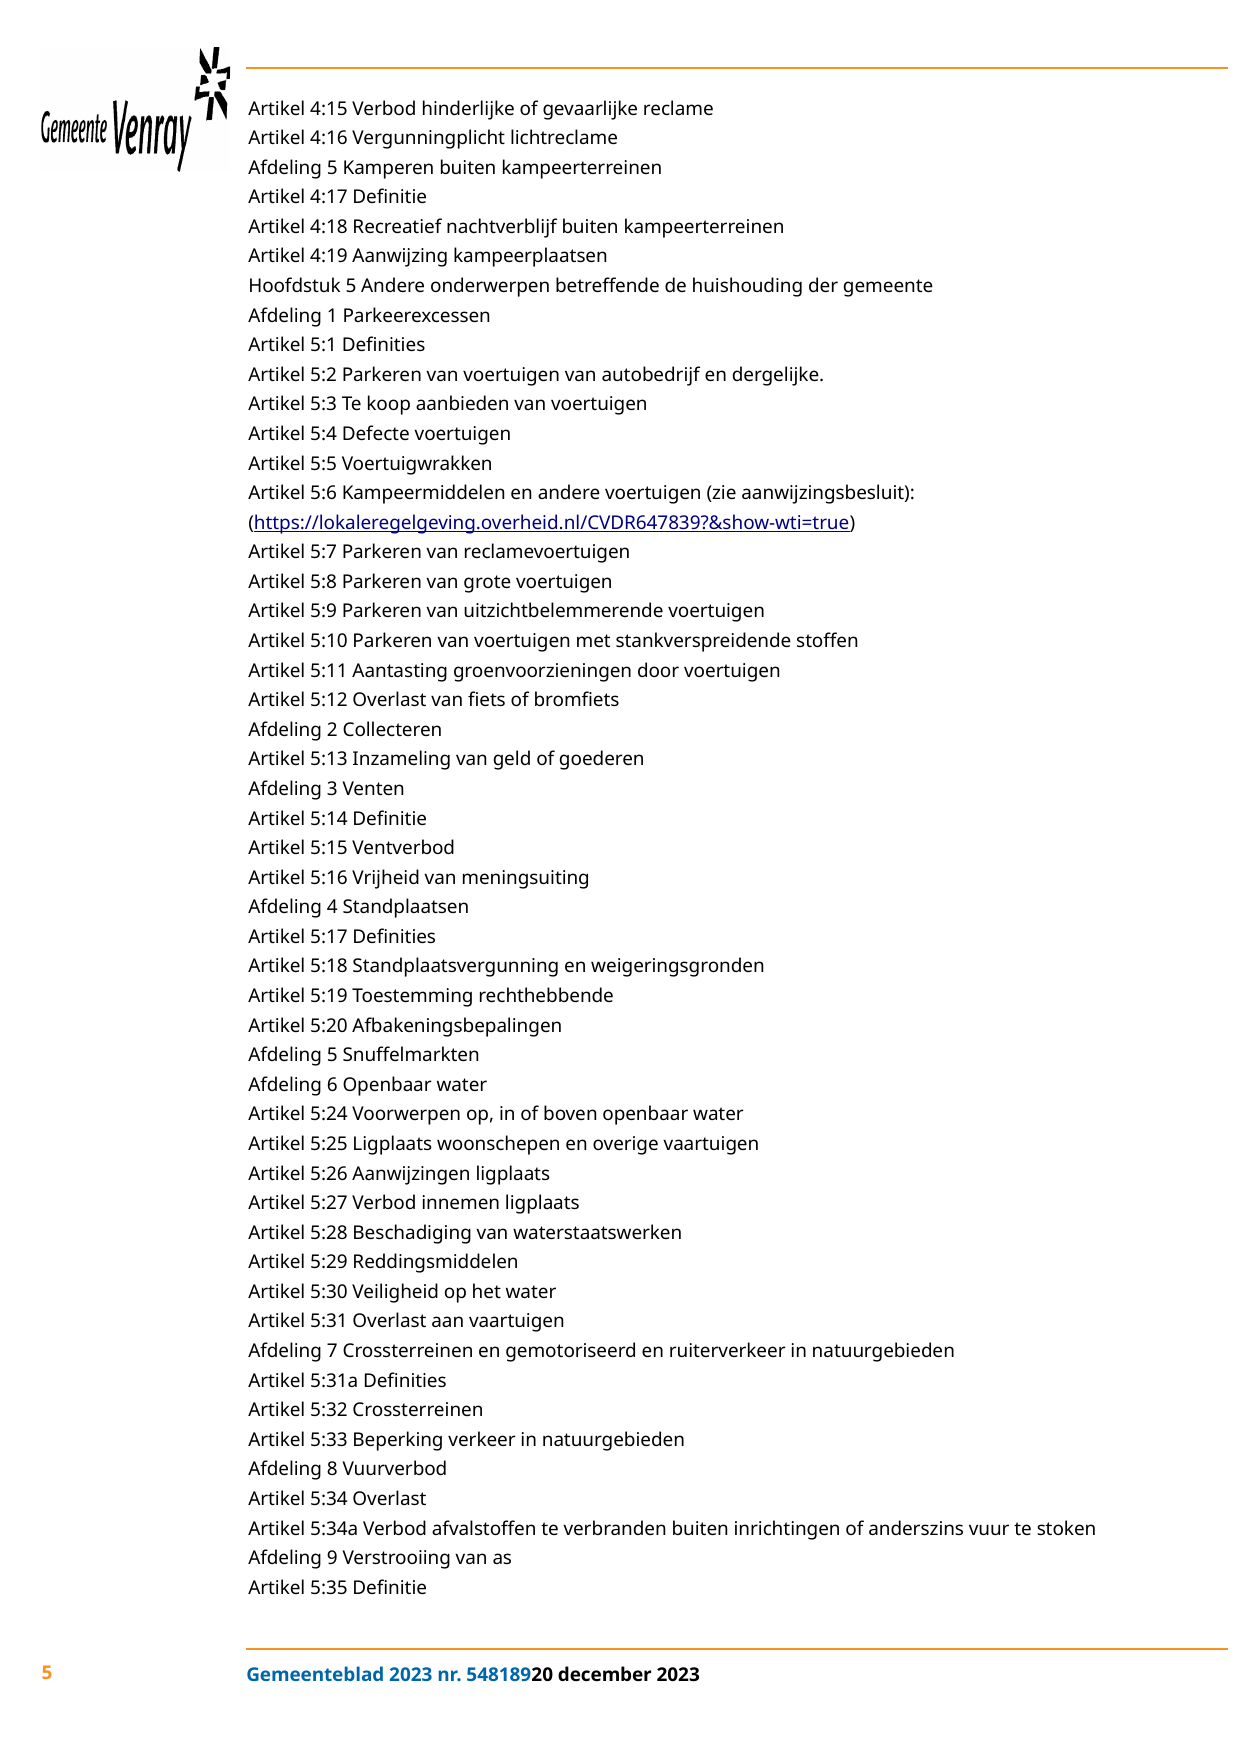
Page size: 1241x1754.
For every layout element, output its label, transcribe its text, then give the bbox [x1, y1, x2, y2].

text Artikel 5:24 Voorwerpen op, in of boven openbaar water [248, 1101, 1152, 1126]
text Artikel 5:35 Definitie [248, 1574, 1152, 1600]
text Afdeling 6 Openbaar water [248, 1071, 1152, 1097]
text Afdeling 2 Collecteren [248, 716, 1152, 742]
text Artikel 5:4 Defecte voertuigen [248, 420, 1152, 446]
text Artikel 5:11 Aantasting groenvoorzieningen door voertuigen [248, 657, 1152, 683]
text Artikel 5:15 Ventverbod [248, 834, 1152, 860]
text Hoofdstuk 5 Andere onderwerpen betreffende de huishouding der gemeente [248, 272, 1152, 298]
text Afdeling 4 Standplaatsen [248, 893, 1152, 919]
text Artikel 5:8 Parkeren van grote voertuigen [248, 568, 1152, 594]
text Artikel 5:19 Toestemming rechthebbende [248, 982, 1152, 1008]
text Artikel 5:13 Inzameling van geld of goederen [248, 746, 1152, 771]
text Artikel 5:2 Parkeren van voertuigen van autobedrijf en dergelijke. [248, 361, 1152, 387]
text Artikel 5:29 Reddingsmiddelen [248, 1248, 1152, 1274]
text Artikel 5:30 Veiligheid op het water [248, 1278, 1152, 1304]
text Artikel 5:31a Definities [248, 1367, 1152, 1393]
text Artikel 5:28 Beschadiging van waterstaatswerken [248, 1219, 1152, 1245]
text Artikel 5:12 Overlast van fiets of bromfiets [248, 686, 1152, 712]
text Artikel 4:17 Definitie [248, 183, 1152, 209]
text Artikel 4:16 Vergunningplicht lichtreclame [248, 124, 1152, 150]
text Artikel 5:7 Parkeren van reclamevoertuigen [248, 538, 1152, 564]
text Artikel 5:34a Verbod afvalstoffen te verbranden buiten inrichtingen of anderszins vuur te stoken [248, 1515, 1152, 1541]
text Artikel 5:34 Overlast [248, 1485, 1152, 1511]
text Afdeling 3 Venten [248, 775, 1152, 801]
text Artikel 5:3 Te koop aanbieden van voertuigen [248, 391, 1152, 416]
text Artikel 5:26 Aanwijzingen ligplaats [248, 1160, 1152, 1186]
text Artikel 5:1 Definities [248, 331, 1152, 357]
text Artikel 5:10 Parkeren van voertuigen met stankverspreidende stoffen [248, 627, 1152, 653]
text Artikel 5:16 Vrijheid van meningsuiting [248, 864, 1152, 890]
text Artikel 5:9 Parkeren van uitzichtbelemmerende voertuigen [248, 598, 1152, 623]
text Artikel 5:14 Definitie [248, 805, 1152, 831]
text Artikel 4:15 Verbod hinderlijke of gevaarlijke reclame [248, 95, 1152, 121]
text Artikel 5:32 Crossterreinen [248, 1396, 1152, 1422]
text Artikel 4:19 Aanwijzing kampeerplaatsen [248, 243, 1152, 268]
text Artikel 5:18 Standplaatsvergunning en weigeringsgronden [248, 953, 1152, 978]
text Artikel 4:18 Recreatief nachtverblijf buiten kampeerterreinen [248, 213, 1152, 239]
text Afdeling 7 Crossterreinen en gemotoriseerd en ruiterverkeer in natuurgebieden [248, 1337, 1152, 1363]
text Afdeling 1 Parkeerexcessen [248, 302, 1152, 328]
text Afdeling 8 Vuurverbod [248, 1456, 1152, 1481]
text Artikel 5:17 Definities [248, 923, 1152, 949]
text Artikel 5:6 Kampeermiddelen en andere voertuigen (zie aanwijzingsbesluit): (https://lokaleregelgeving.overheid.nl/CVDR647839?&show-wti=true) [248, 479, 1152, 535]
picture [41, 47, 231, 172]
text Artikel 5:27 Verbod innemen ligplaats [248, 1189, 1152, 1215]
text Afdeling 9 Verstrooiing van as [248, 1544, 1152, 1570]
text Artikel 5:20 Afbakeningsbepalingen [248, 1012, 1152, 1038]
text Afdeling 5 Kamperen buiten kampeerterreinen [248, 154, 1152, 180]
text Artikel 5:5 Voertuigwrakken [248, 450, 1152, 476]
text Artikel 5:33 Beperking verkeer in natuurgebieden [248, 1426, 1152, 1452]
text Artikel 5:25 Ligplaats woonschepen en overige vaartuigen [248, 1130, 1152, 1156]
text Afdeling 5 Snuffelmarkten [248, 1041, 1152, 1067]
text Artikel 5:31 Overlast aan vaartuigen [248, 1308, 1152, 1333]
